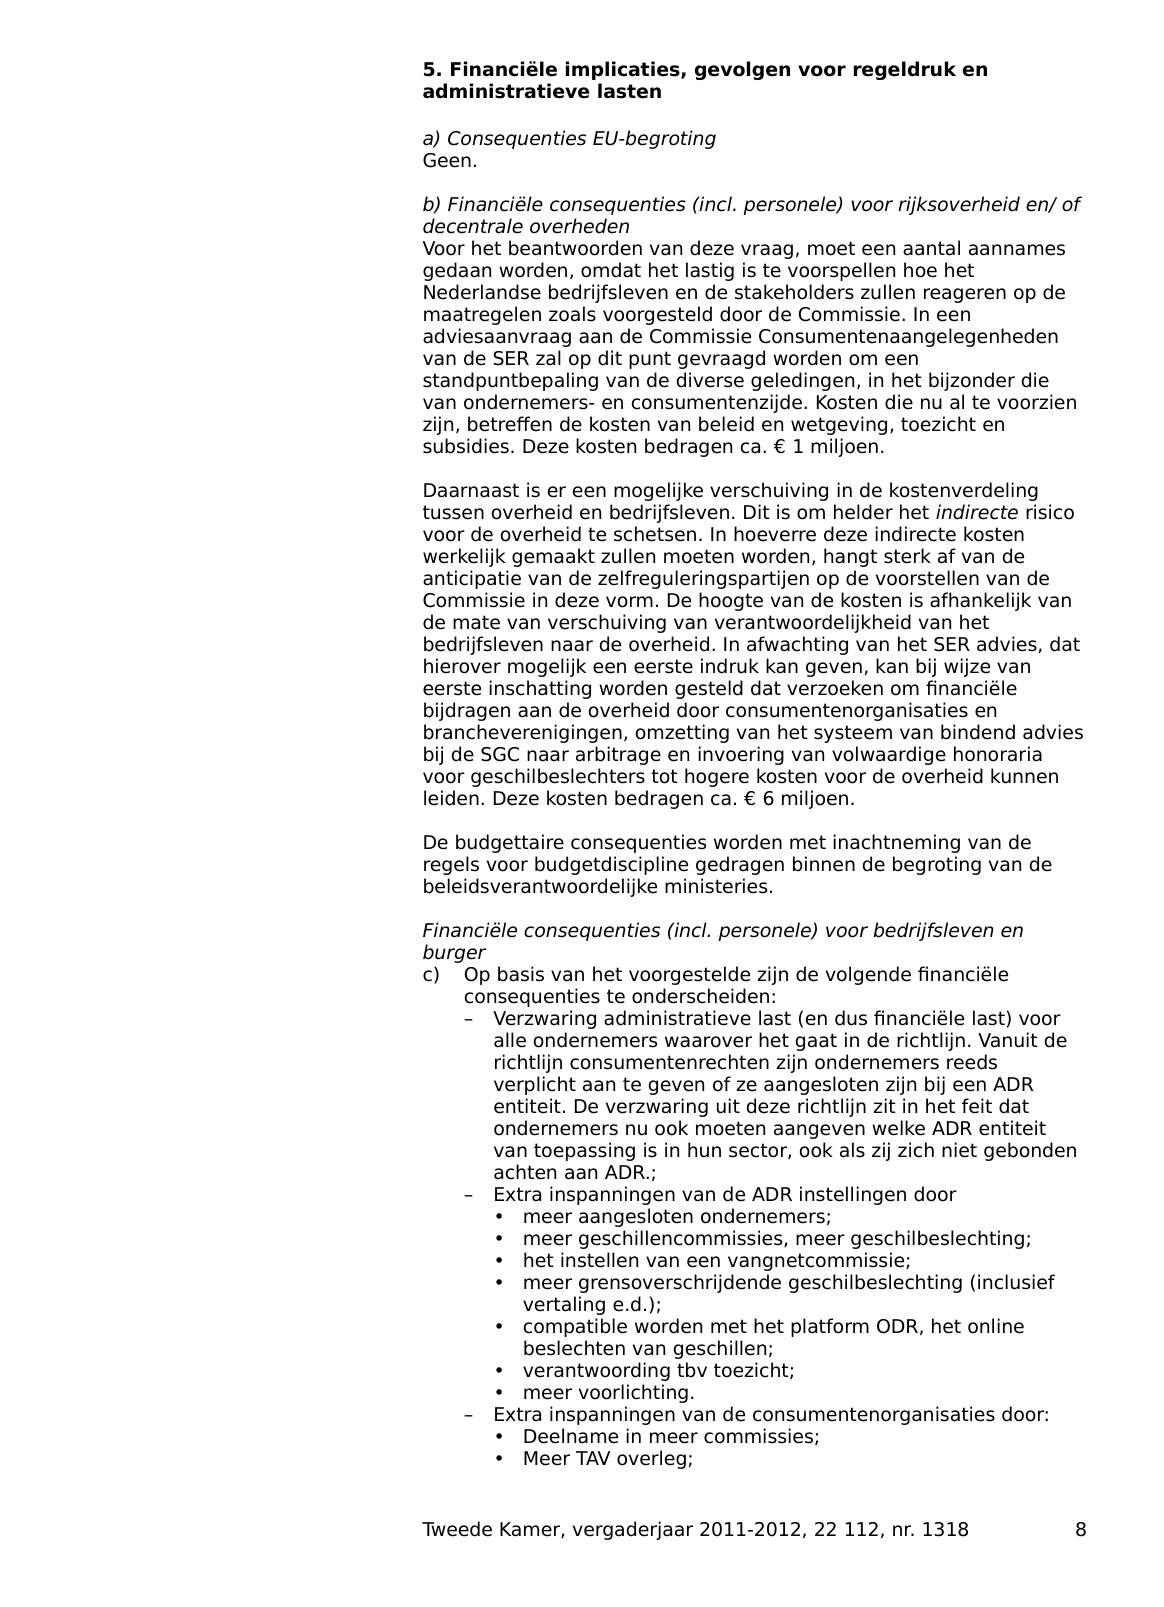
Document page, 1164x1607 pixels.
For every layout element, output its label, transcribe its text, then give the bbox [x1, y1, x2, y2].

text • het instellen van een vangnetcommissie; [493, 1250, 1087, 1272]
text – Extra inspanningen van de consumentenorganisaties door: [464, 1404, 1087, 1426]
text • Meer TAV overleg; [493, 1448, 1087, 1469]
text – Verzwaring administratieve last (en dus financiële last) voor alle ondernemers waarover het gaat in de richtlijn. Vanuit de richtlijn consumentenrechten zijn ondernemers reeds verplicht aan te geven of ze aangesloten zijn bij een ADR entiteit. De verzwaring uit deze richtlijn zit in het feit dat ondernemers nu ook moeten aangeven welke ADR entiteit van toepassing is in hun sector, ook als zij zich niet gebonden achten aan ADR.; [464, 1008, 1087, 1184]
text c) Op basis van het voorgestelde zijn de volgende financiële consequenties te onderscheiden: [422, 964, 1087, 1008]
text • compatible worden met het platform ODR, het online beslechten van geschillen; [493, 1316, 1087, 1360]
subtitle a) Consequenties EU-begroting [422, 128, 1087, 150]
text • Deelname in meer commissies; [493, 1426, 1087, 1448]
text De budgettaire consequenties worden met inachtneming van de regels voor budgetdiscipline gedragen binnen de begroting van de beleidsverantwoordelijke ministeries. [422, 832, 1087, 898]
text • meer grensoverschrijdende geschilbeslechting (inclusief vertaling e.d.); [493, 1272, 1087, 1316]
text • meer geschillencommissies, meer geschilbeslechting; [493, 1228, 1087, 1250]
subtitle 5. Financiële implicaties, gevolgen voor regeldruk en administratieve lasten [422, 59, 1087, 103]
text Voor het beantwoorden van deze vraag, moet een aantal aannames gedaan worden, omdat het lastig is te voorspellen hoe het Nederlandse bedrijfsleven en de stakeholders zullen reageren op de maatregelen zoals voorgesteld door de Commissie. In een adviesaanvraag aan de Commissie Consumentenaangelegenheden van de SER zal op dit punt gevraagd worden om een standpuntbepaling van de diverse geledingen, in het bijzonder die van ondernemers- en consumentenzijde. Kosten die nu al te voorzien zijn, betreffen de kosten van beleid en wetgeving, toezicht en subsidies. Deze kosten bedragen ca. € 1 miljoen. [422, 238, 1087, 458]
text – Extra inspanningen van de ADR instellingen door [464, 1184, 1087, 1206]
text Daarnaast is er een mogelijke verschuiving in de kostenverdeling tussen overheid en bedrijfsleven. Dit is om helder het indirecte risico voor de overheid te schetsen. In hoeverre deze indirecte kosten werkelijk gemaakt zullen moeten worden, hangt sterk af van de anticipatie van de zelfreguleringspartijen op de voorstellen van de Commissie in deze vorm. De hoogte van de kosten is afhankelijk van de mate van verschuiving van verantwoordelijkheid van het bedrijfsleven naar de overheid. In afwachting van het SER advies, dat hierover mogelijk een eerste indruk kan geven, kan bij wijze van eerste inschatting worden gesteld dat verzoeken om financiële bijdragen aan de overheid door consumentenorganisaties en brancheverenigingen, omzetting van het systeem van bindend advies bij de SGC naar arbitrage en invoering van volwaardige honoraria voor geschilbeslechters tot hogere kosten voor de overheid kunnen leiden. Deze kosten bedragen ca. € 6 miljoen. [422, 480, 1087, 810]
text Geen. [422, 150, 1087, 172]
text • verantwoording tbv toezicht; [493, 1360, 1087, 1382]
text • meer voorlichting. [493, 1382, 1087, 1404]
subtitle Financiële consequenties (incl. personele) voor bedrijfsleven en burger [422, 920, 1087, 964]
subtitle b) Financiële consequenties (incl. personele) voor rijksoverheid en/ of decentrale overheden [422, 194, 1087, 238]
text • meer aangesloten ondernemers; [493, 1206, 1087, 1228]
